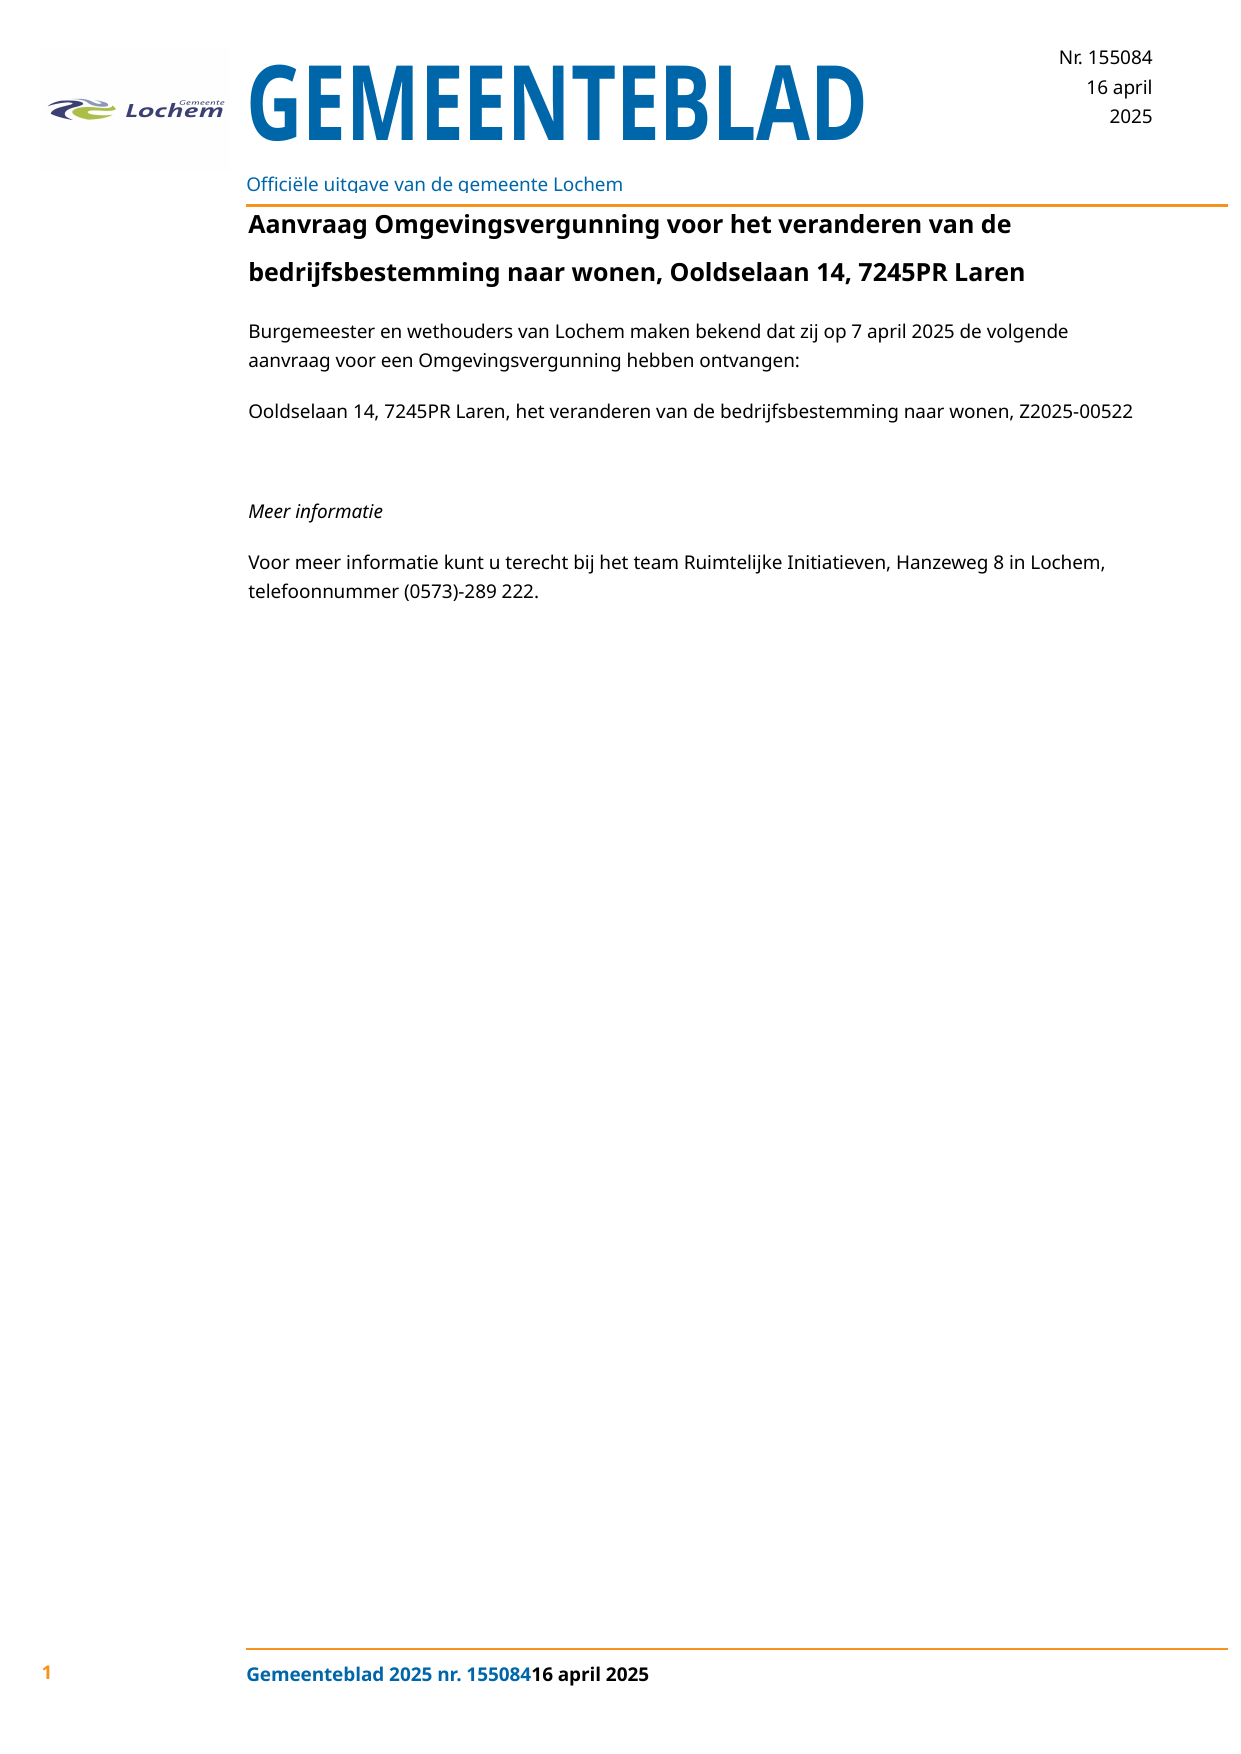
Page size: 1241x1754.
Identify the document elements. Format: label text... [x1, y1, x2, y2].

text Aanvraag Omgevingsvergunning voor het veranderen van de bedrijfsbestemming naar wonen, Ooldselaan 14, 7245PR Laren [248, 207, 1152, 288]
text Burgemeester en wethouders van Lochem maken bekend dat zij op 7 april 2025 de volgende aanvraag voor een Omgevingsvergunning hebben ontvangen: [248, 318, 1152, 373]
text Voor meer informatie kunt u terecht bij het team Ruimtelijke Initiatieven, Hanzeweg 8 in Lochem, telefoonnummer (0573)-289 222. [248, 549, 1152, 604]
text Ooldselaan 14, 7245PR Laren, het veranderen van de bedrijfsbestemming naar wonen, Z2025-00522 [248, 398, 1152, 424]
text Meer informatie [248, 499, 1152, 524]
picture [41, 47, 231, 172]
